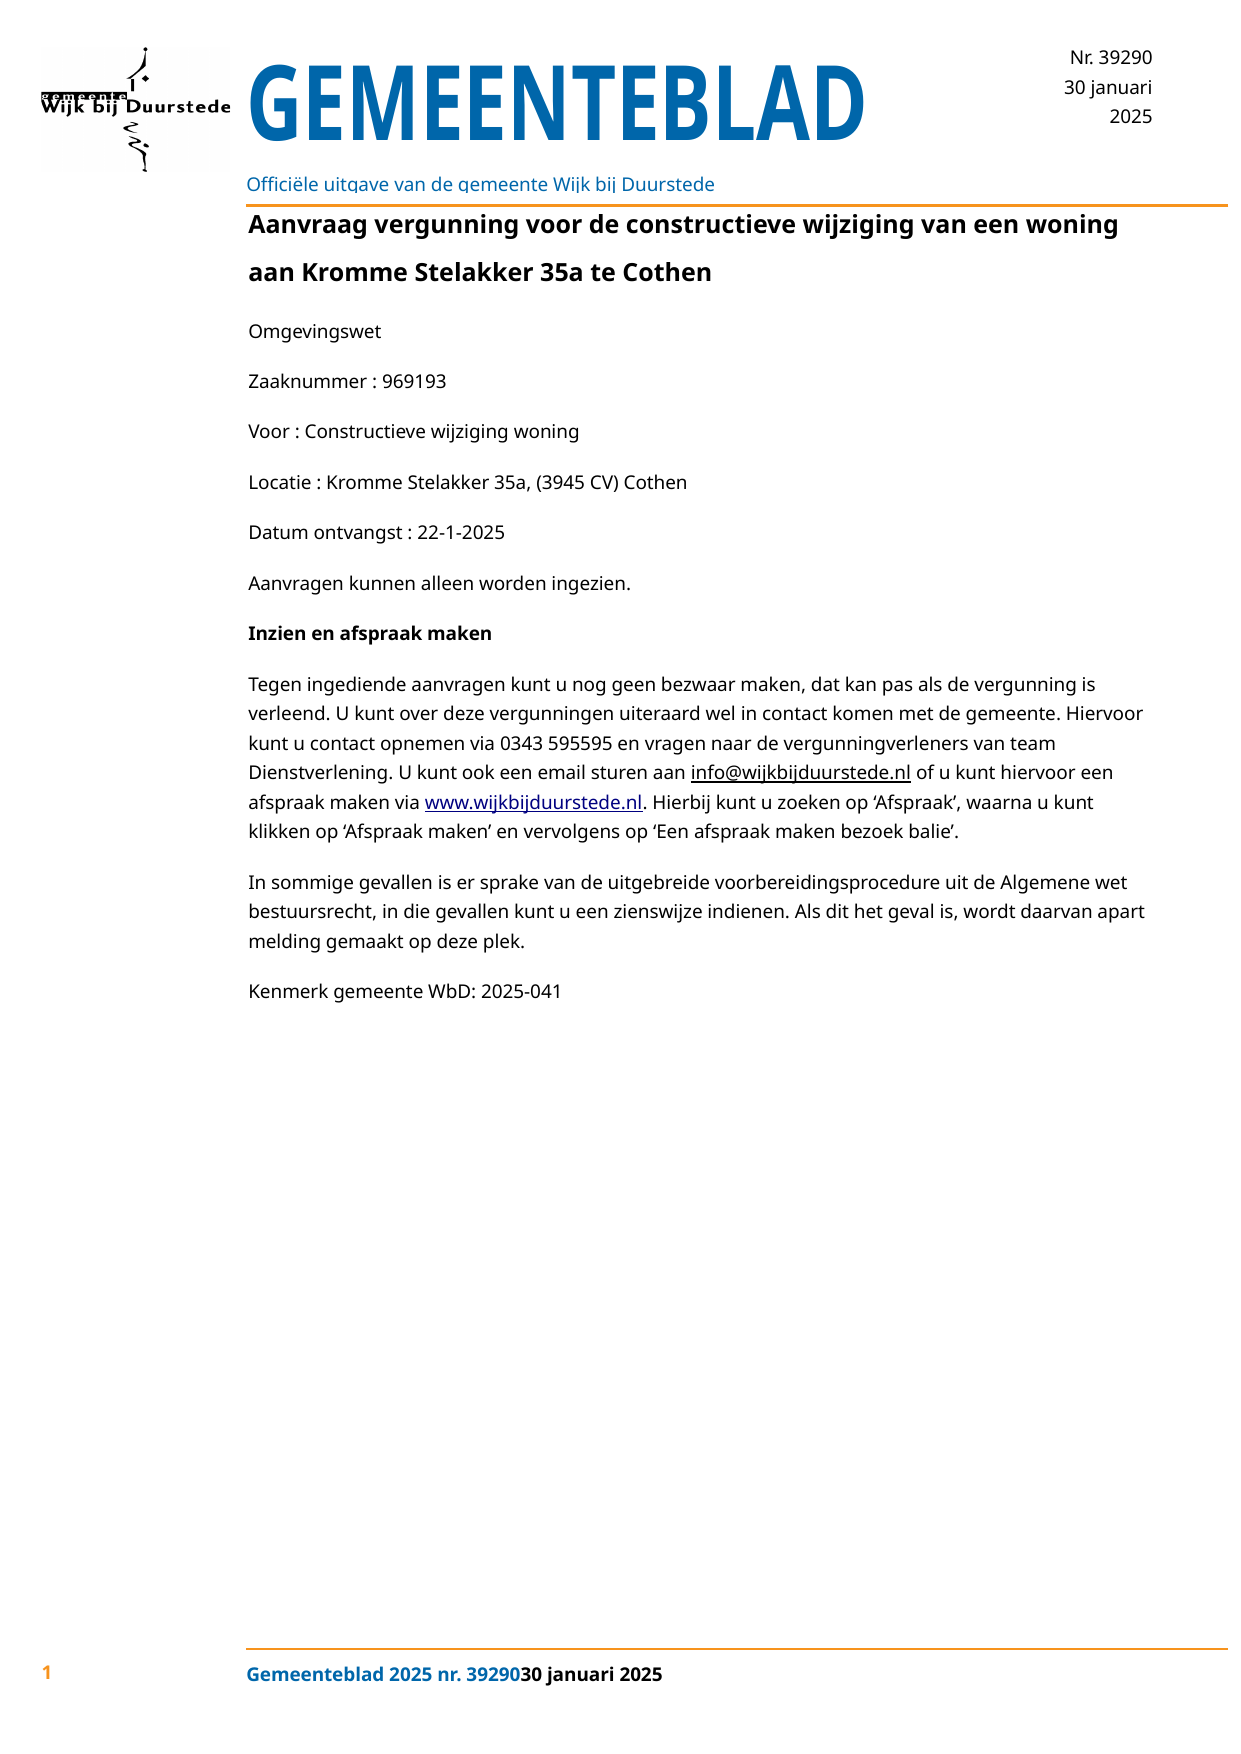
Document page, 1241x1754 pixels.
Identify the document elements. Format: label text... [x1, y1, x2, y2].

text Omgevingswet [248, 318, 1152, 344]
text Locatie : Kromme Stelakker 35a, (3945 CV) Cothen [248, 469, 1152, 495]
text Tegen ingediende aanvragen kunt u nog geen bezwaar maken, dat kan pas als de vergunning is verleend. U kunt over deze vergunningen uiteraard wel in contact komen met de gemeente. Hiervoor kunt u contact opnemen via 0343 595595 en vragen naar de vergunningverleners van team Dienstverlening. U kunt ook een email sturen aan info@wijkbijduurstede.nl of u kunt hiervoor een afspraak maken via www.wijkbijduurstede.nl. Hierbij kunt u zoeken op ‘Afspraak’, waarna u kunt klikken op ‘Afspraak maken’ en vervolgens op ‘Een afspraak maken bezoek balie’. [248, 671, 1152, 844]
text Inzien en afspraak maken [248, 620, 1152, 646]
text Voor : Constructieve wijziging woning [248, 419, 1152, 444]
text Kenmerk gemeente WbD: 2025-041 [248, 979, 1152, 1004]
text Aanvraag vergunning voor de constructieve wijziging van een woning aan Kromme Stelakker 35a te Cothen [248, 207, 1152, 288]
text Aanvragen kunnen alleen worden ingezien. [248, 570, 1152, 596]
picture [41, 47, 231, 172]
text In sommige gevallen is er sprake van de uitgebreide voorbereidingsprocedure uit de Algemene wet bestuursrecht, in die gevallen kunt u een zienswijze indienen. Als dit het geval is, wordt daarvan apart melding gemaakt op deze plek. [248, 869, 1152, 954]
text Zaaknummer : 969193 [248, 368, 1152, 394]
text Datum ontvangst : 22-1-2025 [248, 519, 1152, 545]
